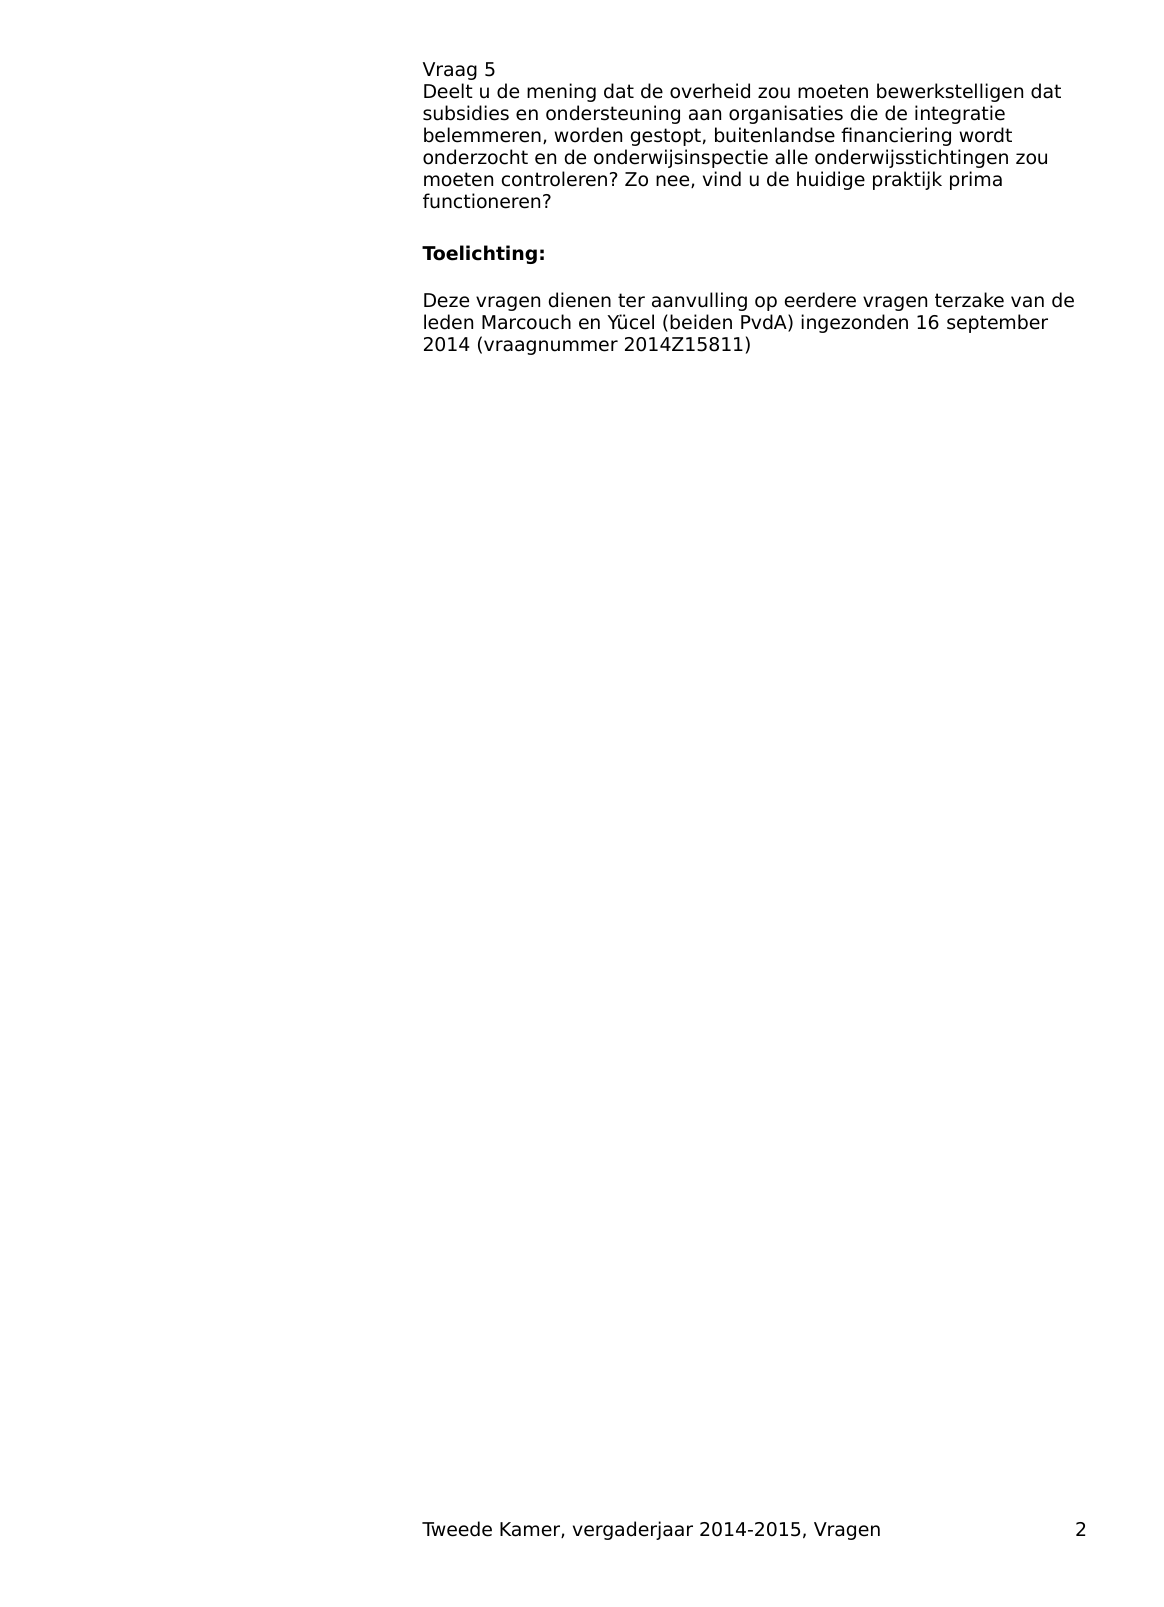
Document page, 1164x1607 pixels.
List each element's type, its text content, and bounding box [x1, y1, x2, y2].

subtitle Toelichting: [422, 243, 1087, 265]
text Vraag 5 [422, 59, 1087, 81]
text Deze vragen dienen ter aanvulling op eerdere vragen terzake van de leden Marcouch en Yücel (beiden PvdA) ingezonden 16 september 2014 (vraagnummer 2014Z15811) [422, 290, 1087, 356]
text Deelt u de mening dat de overheid zou moeten bewerkstelligen dat subsidies en ondersteuning aan organisaties die de integratie belemmeren, worden gestopt, buitenlandse financiering wordt onderzocht en de onderwijsinspectie alle onderwijsstichtingen zou moeten controleren? Zo nee, vind u de huidige praktijk prima functioneren? [422, 81, 1087, 213]
